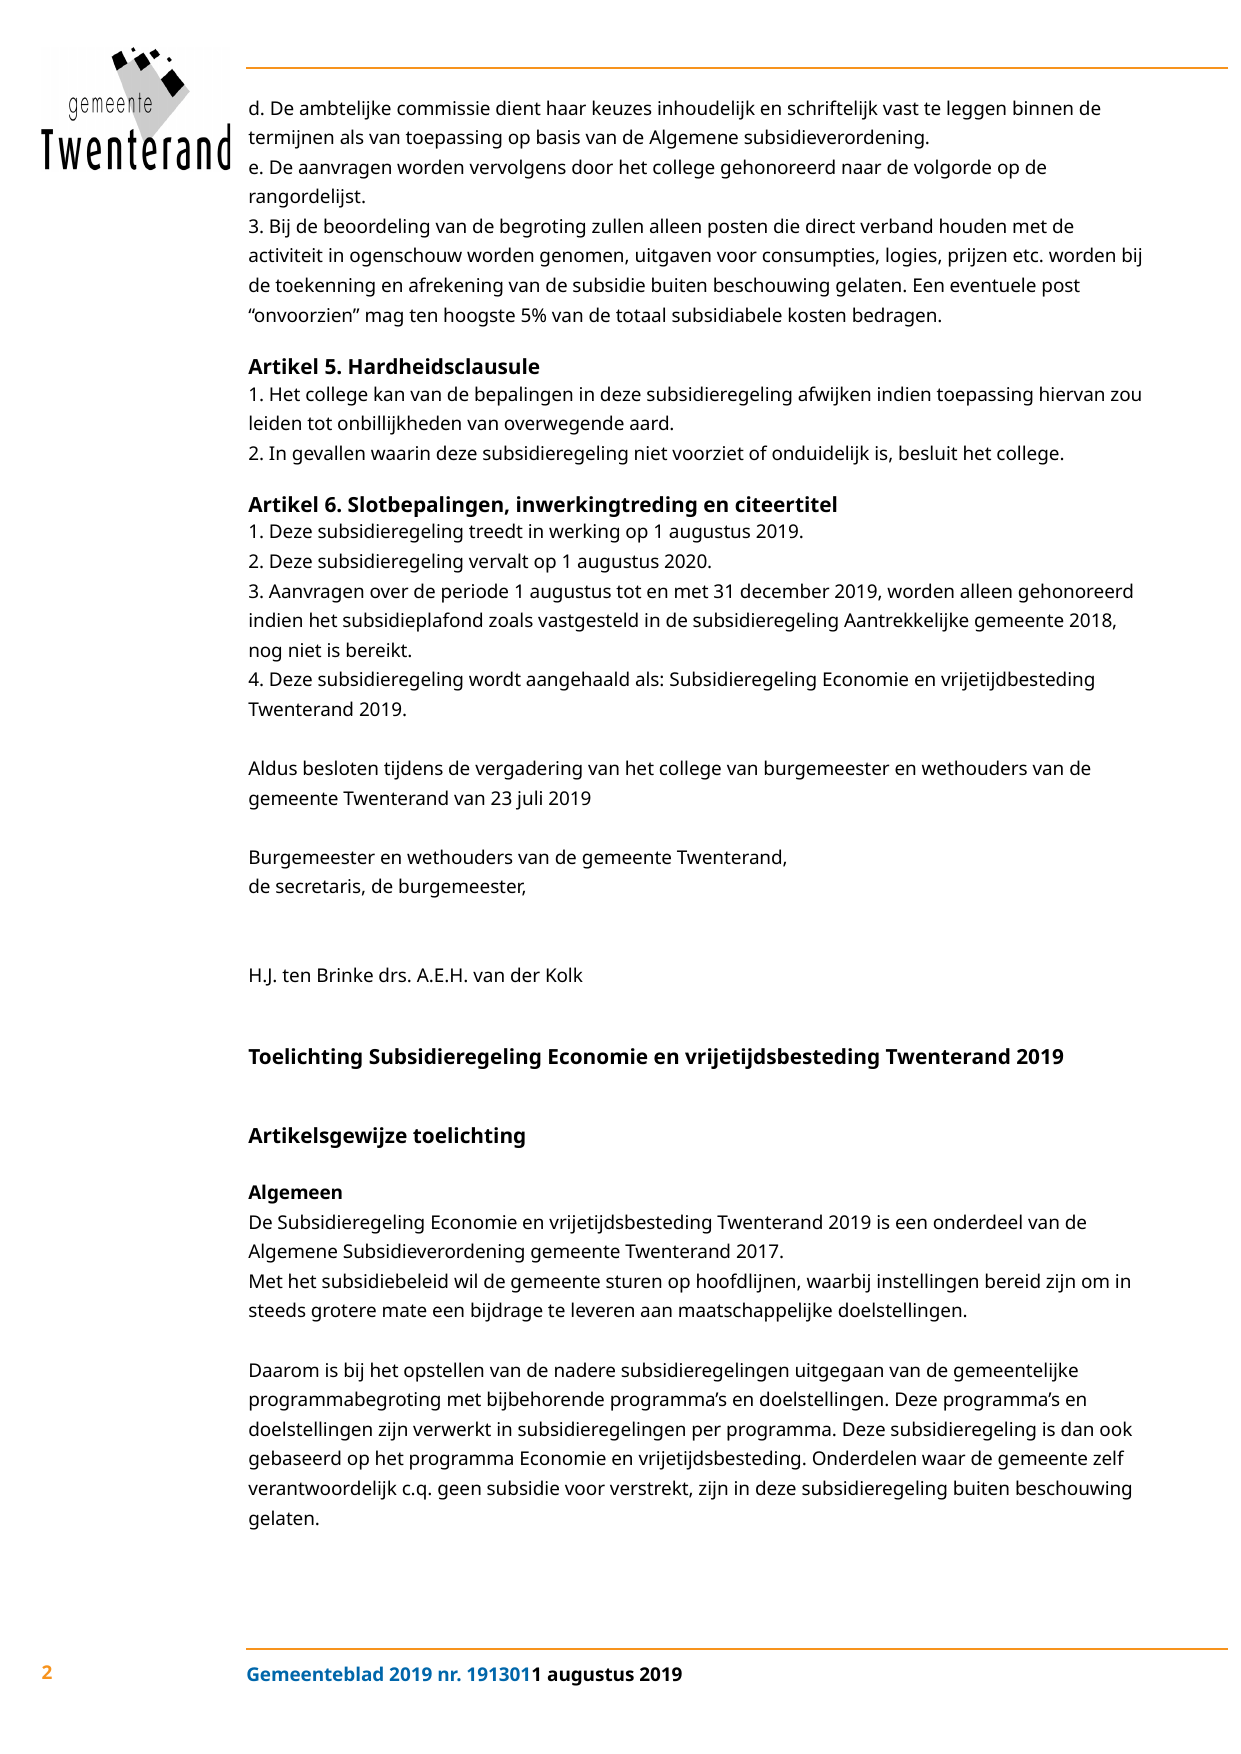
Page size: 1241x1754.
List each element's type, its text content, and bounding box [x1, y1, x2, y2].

picture [41, 47, 231, 172]
text 3. Aanvragen over de periode 1 augustus tot en met 31 december 2019, worden alleen gehonoreerd indien het subsidieplafond zoals vastgesteld in de subsidieregeling Aantrekkelijke gemeente 2018, nog niet is bereikt. [248, 578, 1152, 663]
text H.J. ten Brinke drs. A.E.H. van der Kolk [248, 962, 1152, 988]
text De Subsidieregeling Economie en vrijetijdsbesteding Twenterand 2019 is een onderdeel van de Algemene Subsidieverordening gemeente Twenterand 2017. [248, 1209, 1152, 1264]
text e. De aanvragen worden vervolgens door het college gehonoreerd naar de volgorde op de rangordelijst. [248, 154, 1152, 209]
text Burgemeester en wethouders van de gemeente Twenterand, [248, 844, 1152, 870]
text de secretaris, de burgemeester, [248, 874, 1152, 899]
text Toelichting Subsidieregeling Economie en vrijetijdsbesteding Twenterand 2019 [248, 1042, 1152, 1071]
text d. De ambtelijke commissie dient haar keuzes inhoudelijk en schriftelijk vast te leggen binnen de termijnen als van toepassing op basis van de Algemene subsidieverordening. [248, 95, 1152, 150]
text 2. Deze subsidieregeling vervalt op 1 augustus 2020. [248, 548, 1152, 574]
text 3. Bij de beoordeling van de begroting zullen alleen posten die direct verband houden met de activiteit in ogenschouw worden genomen, uitgaven voor consumpties, logies, prijzen etc. worden bij de toekenning en afrekening van de subsidie buiten beschouwing gelaten. Een eventuele post “onvoorzien” mag ten hoogste 5% van de totaal subsidiabele kosten bedragen. [248, 213, 1152, 328]
text Artikelsgewijze toelichting [248, 1121, 1152, 1150]
text Artikel 5. Hardheidsclausule [248, 352, 1152, 381]
text 2. In gevallen waarin deze subsidieregeling niet voorziet of onduidelijk is, besluit het college. [248, 440, 1152, 466]
text Artikel 6. Slotbepalingen, inwerkingtreding en citeertitel [248, 490, 1152, 519]
text 4. Deze subsidieregeling wordt aangehaald als: Subsidieregeling Economie en vrijetijdbesteding Twenterand 2019. [248, 667, 1152, 722]
text Daarom is bij het opstellen van de nadere subsidieregelingen uitgegaan van de gemeentelijke programmabegroting met bijbehorende programma’s en doelstellingen. Deze programma’s en doelstellingen zijn verwerkt in subsidieregelingen per programma. Deze subsidieregeling is dan ook gebaseerd op het programma Economie en vrijetijdsbesteding. Onderdelen waar de gemeente zelf verantwoordelijk c.q. geen subsidie voor verstrekt, zijn in deze subsidieregeling buiten beschouwing gelaten. [248, 1357, 1152, 1531]
text 1. Deze subsidieregeling treedt in werking op 1 augustus 2019. [248, 519, 1152, 544]
text 1. Het college kan van de bepalingen in deze subsidieregeling afwijken indien toepassing hiervan zou leiden tot onbillijkheden van overwegende aard. [248, 381, 1152, 436]
text Met het subsidiebeleid wil de gemeente sturen op hoofdlijnen, waarbij instellingen bereid zijn om in steeds grotere mate een bijdrage te leveren aan maatschappelijke doelstellingen. [248, 1268, 1152, 1323]
text Algemeen [248, 1179, 1152, 1205]
text Aldus besloten tijdens de vergadering van het college van burgemeester en wethouders van de gemeente Twenterand van 23 juli 2019 [248, 755, 1152, 811]
